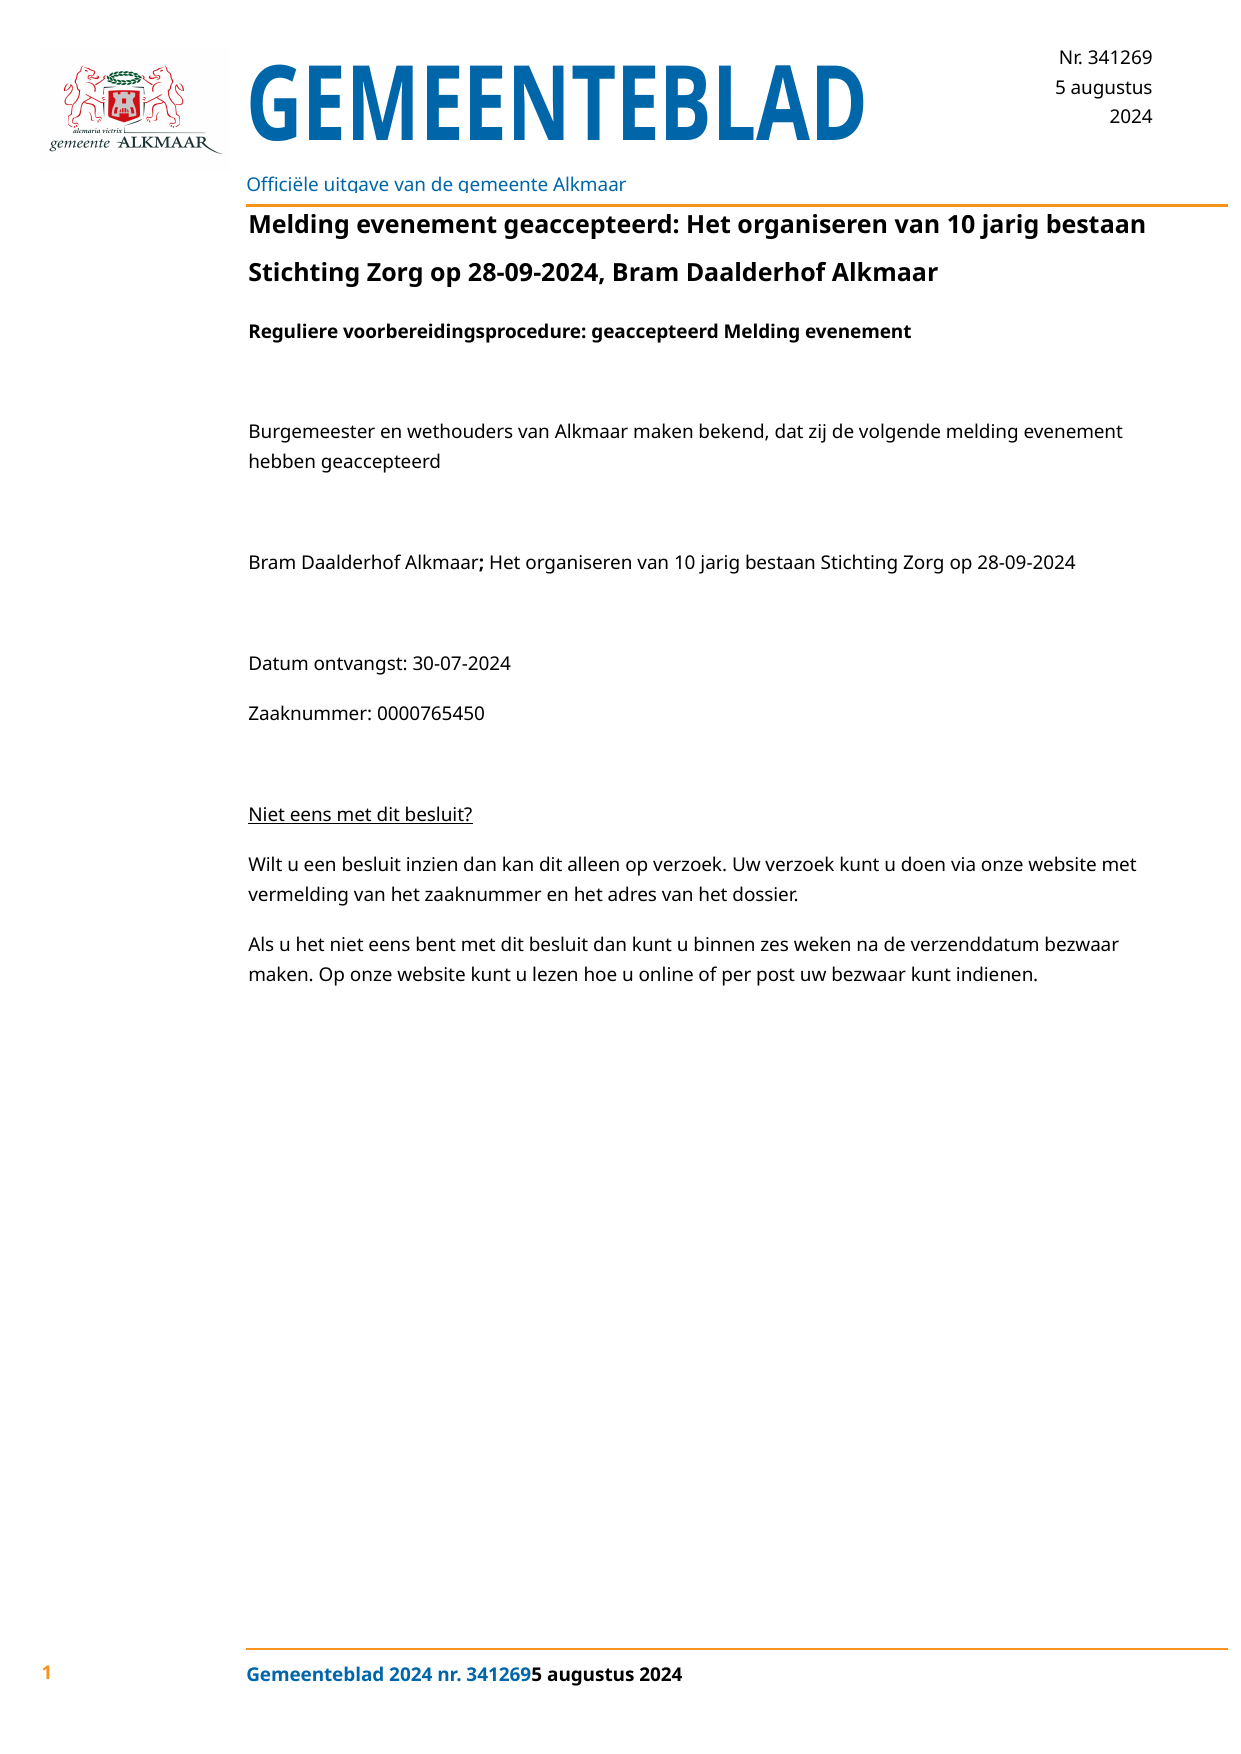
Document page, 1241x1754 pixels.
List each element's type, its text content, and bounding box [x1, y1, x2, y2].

text Als u het niet eens bent met dit besluit dan kunt u binnen zes weken na de verzenddatum bezwaar maken. Op onze website kunt u lezen hoe u online of per post uw bezwaar kunt indienen. [248, 932, 1152, 987]
text Bram Daalderhof Alkmaar; Het organiseren van 10 jarig bestaan Stichting Zorg op 28-09-2024 [248, 549, 1152, 575]
text Burgemeester en wethouders van Alkmaar maken bekend, dat zij de volgende melding evenement hebben geaccepteerd [248, 419, 1152, 474]
text Melding evenement geaccepteerd: Het organiseren van 10 jarig bestaan Stichting Zorg op 28-09-2024, Bram Daalderhof Alkmaar [248, 207, 1152, 288]
picture [41, 47, 231, 172]
text Zaaknummer: 0000765450 [248, 700, 1152, 726]
text Reguliere voorbereidingsprocedure: geaccepteerd Melding evenement [248, 318, 1152, 344]
text Niet eens met dit besluit? [248, 801, 1152, 827]
text Datum ontvangst: 30-07-2024 [248, 650, 1152, 676]
text Wilt u een besluit inzien dan kan dit alleen op verzoek. Uw verzoek kunt u doen via onze website met vermelding van het zaaknummer en het adres van het dossier. [248, 852, 1152, 907]
